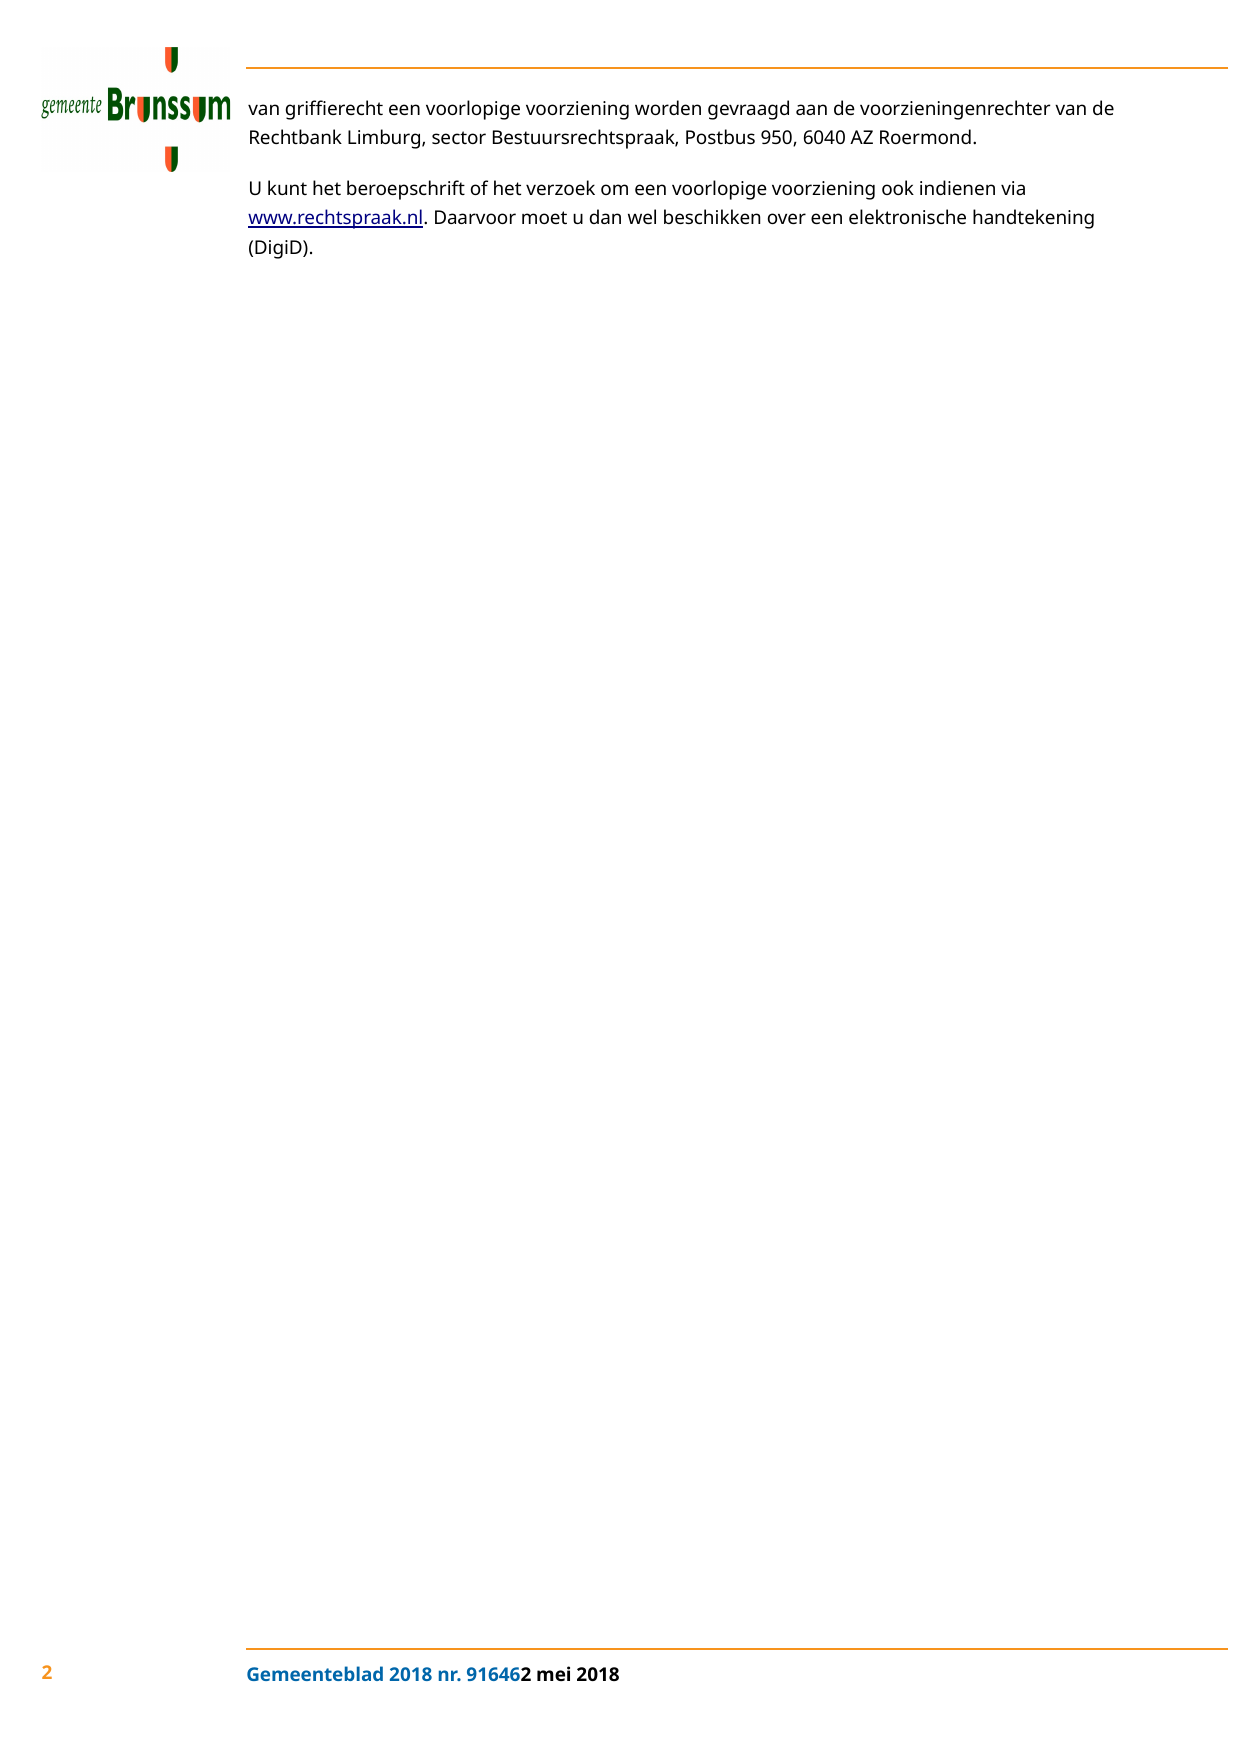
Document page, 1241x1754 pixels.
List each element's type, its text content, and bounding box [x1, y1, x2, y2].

picture [41, 47, 231, 172]
text U kunt het beroepschrift of het verzoek om een voorlopige voorziening ook indienen via www.rechtspraak.nl. Daarvoor moet u dan wel beschikken over een elektronische handtekening (DigiD). [248, 175, 1152, 260]
text van griffierecht een voorlopige voorziening worden gevraagd aan de voorzieningenrechter van de Rechtbank Limburg, sector Bestuursrechtspraak, Postbus 950, 6040 AZ Roermond. [248, 95, 1152, 150]
